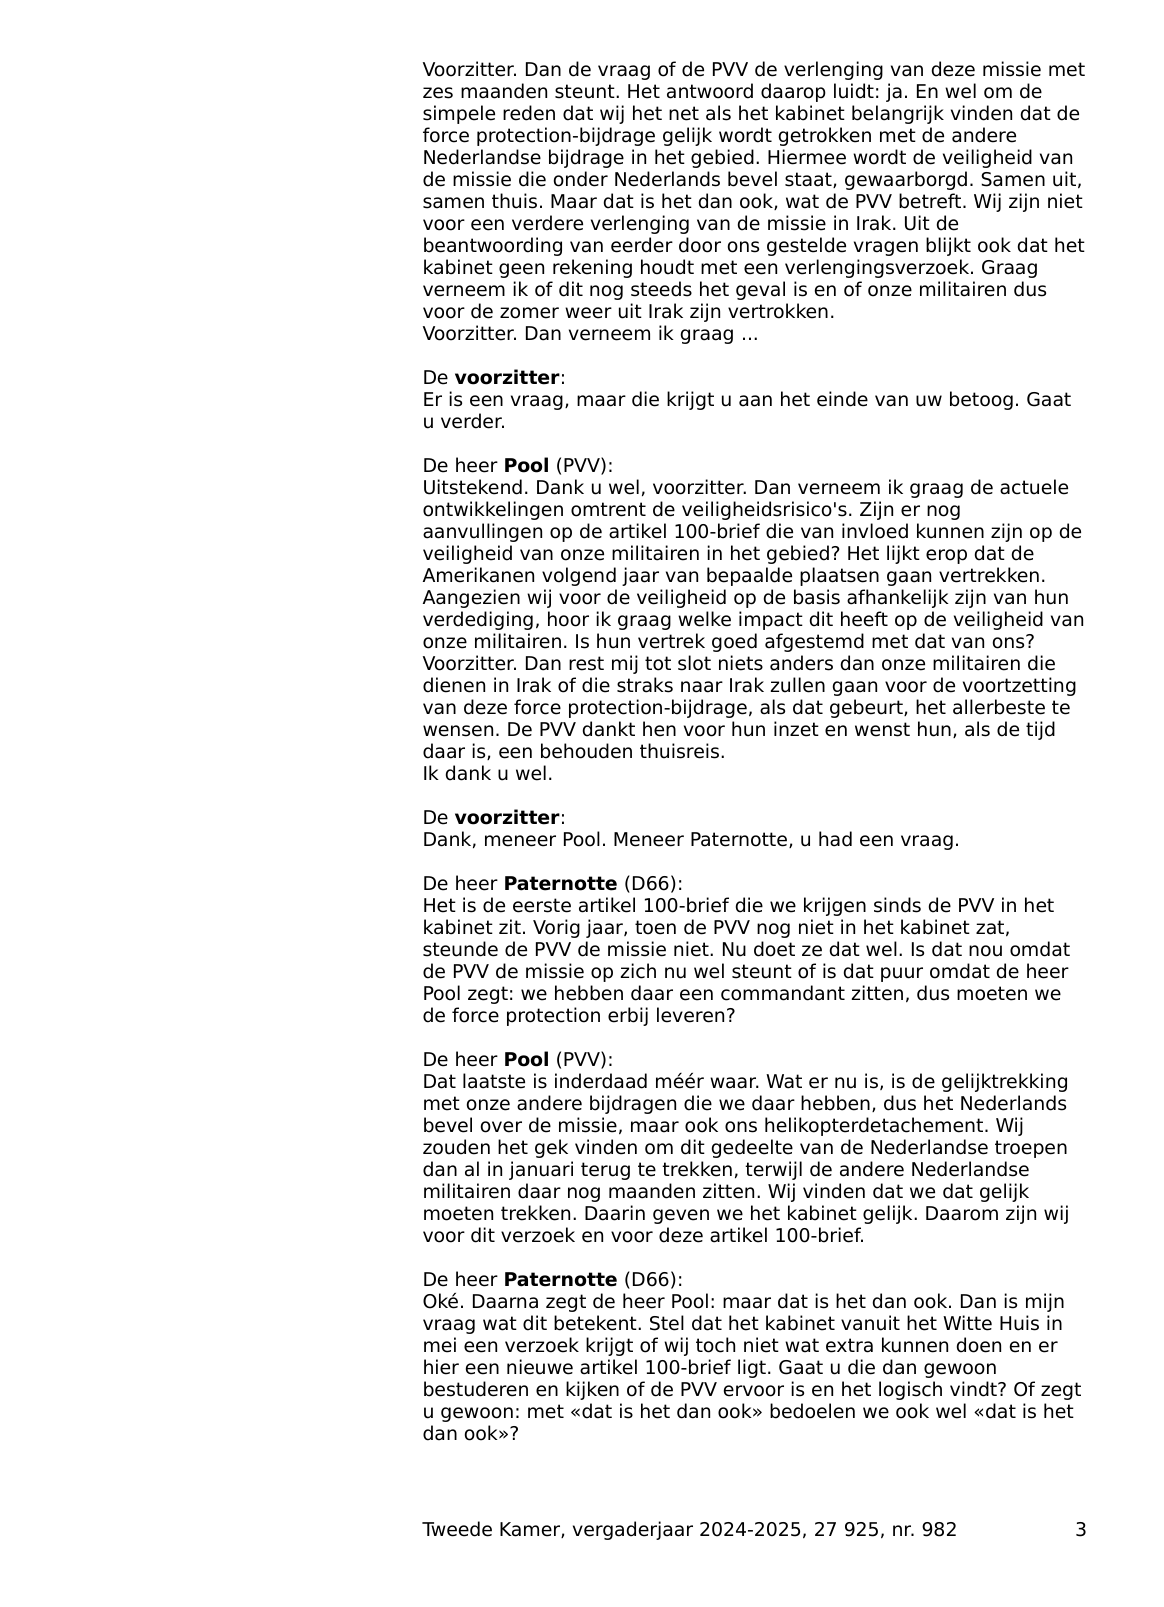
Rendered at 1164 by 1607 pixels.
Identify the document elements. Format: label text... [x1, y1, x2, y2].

text De heer Pool (PVV): [422, 1049, 1087, 1071]
text De voorzitter: [422, 367, 1087, 389]
text De voorzitter: [422, 807, 1087, 829]
text Voorzitter. Dan de vraag of de PVV de verlenging van deze missie met zes maanden steunt. Het antwoord daarop luidt: ja. En wel om de simpele reden dat wij het net als het kabinet belangrijk vinden dat de force protection-bijdrage gelijk wordt getrokken met de andere Nederlandse bijdrage in het gebied. Hiermee wordt de veiligheid van de missie die onder Nederlands bevel staat, gewaarborgd. Samen uit, samen thuis. Maar dat is het dan ook, wat de PVV betreft. Wij zijn niet voor een verdere verlenging van de missie in Irak. Uit de beantwoording van eerder door ons gestelde vragen blijkt ook dat het kabinet geen rekening houdt met een verlengingsverzoek. Graag verneem ik of dit nog steeds het geval is en of onze militairen dus voor de zomer weer uit Irak zijn vertrokken. [422, 59, 1087, 323]
text De heer Paternotte (D66): [422, 873, 1087, 895]
text Voorzitter. Dan verneem ik graag ... [422, 323, 1087, 345]
text De heer Paternotte (D66): [422, 1269, 1087, 1291]
text Uitstekend. Dank u wel, voorzitter. Dan verneem ik graag de actuele ontwikkelingen omtrent de veiligheidsrisico's. Zijn er nog aanvullingen op de artikel 100-brief die van invloed kunnen zijn op de veiligheid van onze militairen in het gebied? Het lijkt erop dat de Amerikanen volgend jaar van bepaalde plaatsen gaan vertrekken. Aangezien wij voor de veiligheid op de basis afhankelijk zijn van hun verdediging, hoor ik graag welke impact dit heeft op de veiligheid van onze militairen. Is hun vertrek goed afgestemd met dat van ons? [422, 477, 1087, 653]
text De heer Pool (PVV): [422, 455, 1087, 477]
text Er is een vraag, maar die krijgt u aan het einde van uw betoog. Gaat u verder. [422, 389, 1087, 433]
text Voorzitter. Dan rest mij tot slot niets anders dan onze militairen die dienen in Irak of die straks naar Irak zullen gaan voor de voortzetting van deze force protection-bijdrage, als dat gebeurt, het allerbeste te wensen. De PVV dankt hen voor hun inzet en wenst hun, als de tijd daar is, een behouden thuisreis. [422, 653, 1087, 763]
text Het is de eerste artikel 100-brief die we krijgen sinds de PVV in het kabinet zit. Vorig jaar, toen de PVV nog niet in het kabinet zat, steunde de PVV de missie niet. Nu doet ze dat wel. Is dat nou omdat de PVV de missie op zich nu wel steunt of is dat puur omdat de heer Pool zegt: we hebben daar een commandant zitten, dus moeten we de force protection erbij leveren? [422, 895, 1087, 1027]
text Dank, meneer Pool. Meneer Paternotte, u had een vraag. [422, 829, 1087, 851]
text Dat laatste is inderdaad méér waar. Wat er nu is, is de gelijktrekking met onze andere bijdragen die we daar hebben, dus het Nederlands bevel over de missie, maar ook ons helikopterdetachement. Wij zouden het gek vinden om dit gedeelte van de Nederlandse troepen dan al in januari terug te trekken, terwijl de andere Nederlandse militairen daar nog maanden zitten. Wij vinden dat we dat gelijk moeten trekken. Daarin geven we het kabinet gelijk. Daarom zijn wij voor dit verzoek en voor deze artikel 100-brief. [422, 1071, 1087, 1247]
text Oké. Daarna zegt de heer Pool: maar dat is het dan ook. Dan is mijn vraag wat dit betekent. Stel dat het kabinet vanuit het Witte Huis in mei een verzoek krijgt of wij toch niet wat extra kunnen doen en er hier een nieuwe artikel 100-brief ligt. Gaat u die dan gewoon bestuderen en kijken of de PVV ervoor is en het logisch vindt? Of zegt u gewoon: met «dat is het dan ook» bedoelen we ook wel «dat is het dan ook»? [422, 1291, 1087, 1445]
text Ik dank u wel. [422, 763, 1087, 785]
